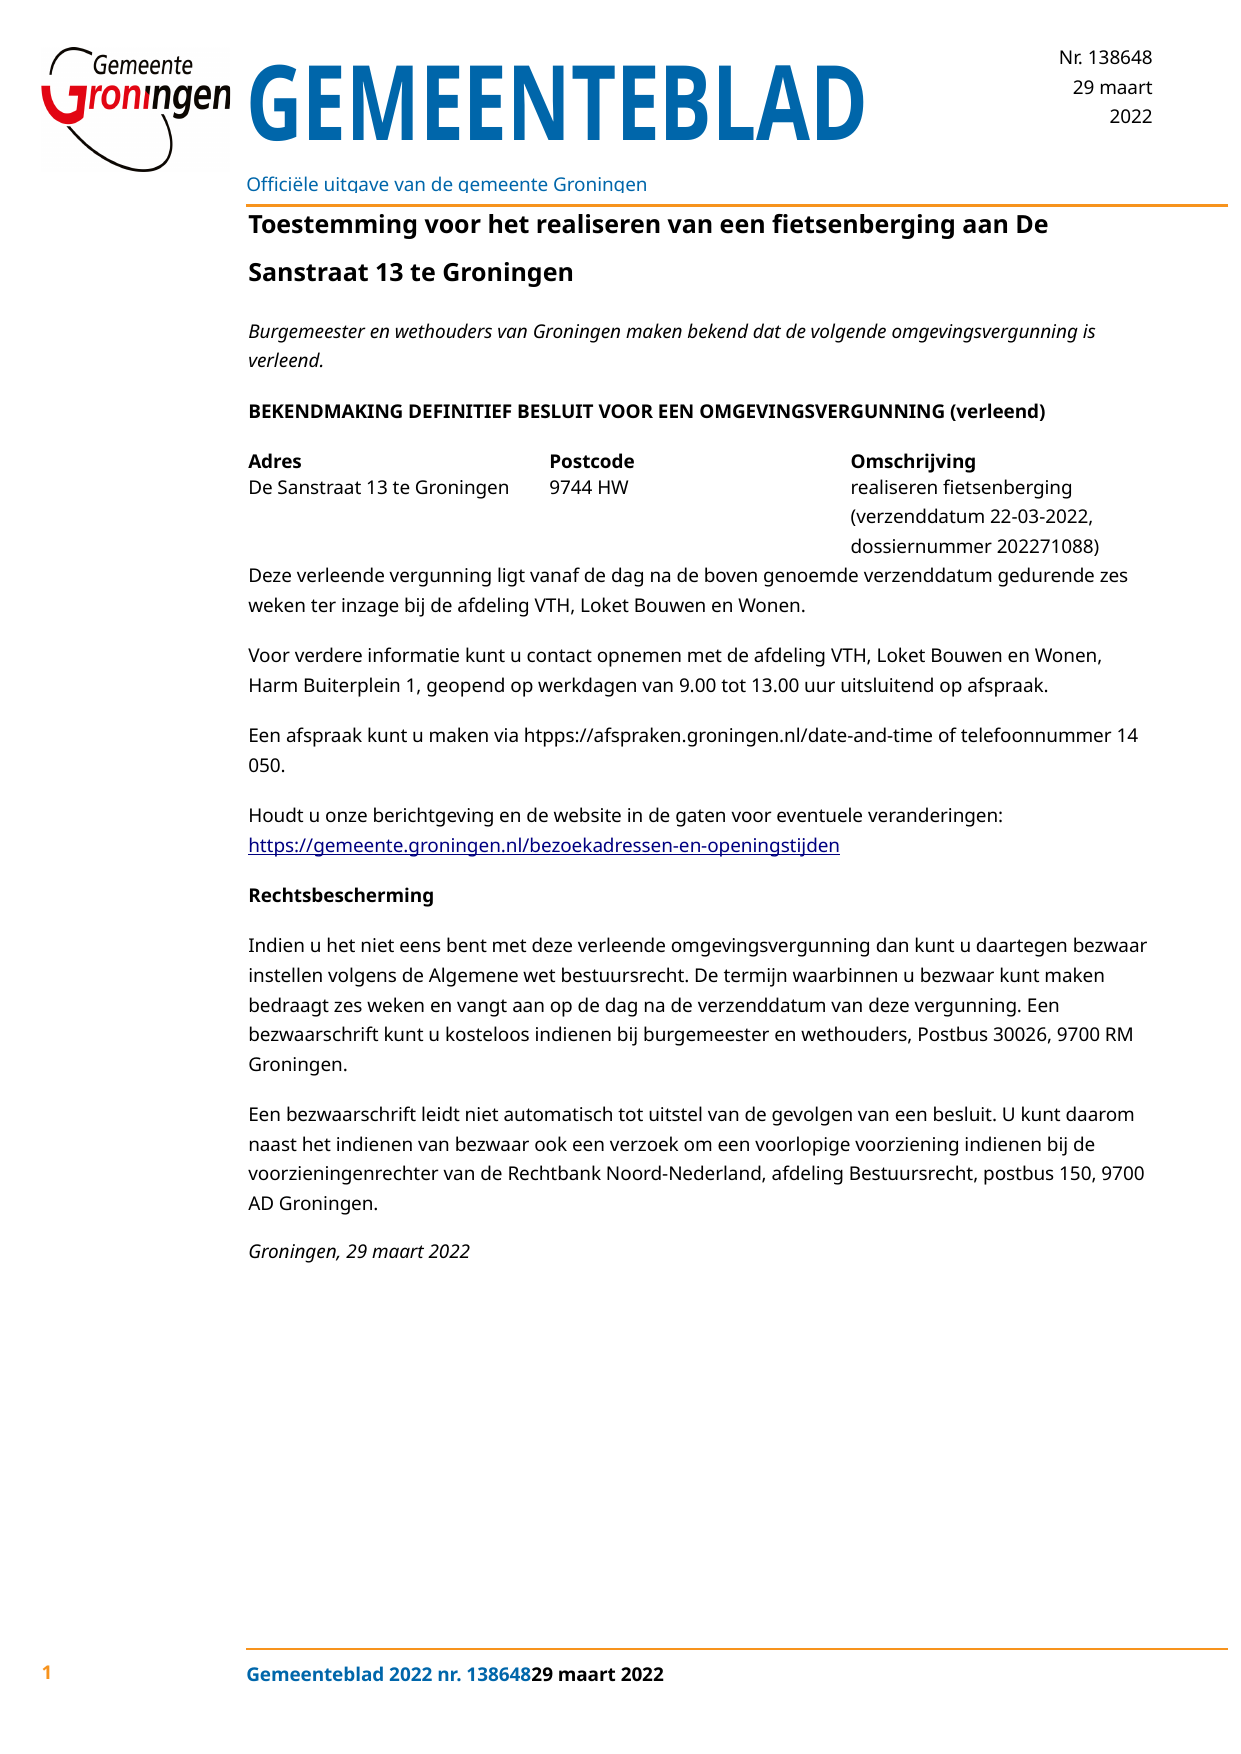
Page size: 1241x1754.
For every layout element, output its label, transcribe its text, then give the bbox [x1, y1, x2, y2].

table_header Postcode [549, 449, 850, 474]
picture [41, 47, 231, 172]
text Burgemeester en wethouders van Groningen maken bekend dat de volgende omgevingsvergunning is verleend. [248, 318, 1152, 373]
text BEKENDMAKING DEFINITIEF BESLUIT VOOR EEN OMGEVINGSVERGUNNING (verleend) [248, 398, 1152, 424]
table_cell De Sanstraat 13 te Groningen [248, 474, 549, 559]
table_header Adres [248, 449, 549, 474]
text Indien u het niet eens bent met deze verleende omgevingsvergunning dan kunt u daartegen bezwaar instellen volgens de Algemene wet bestuursrecht. De termijn waarbinnen u bezwaar kunt maken bedraagt zes weken en vangt aan op de dag na de verzenddatum van deze vergunning. Een bezwaarschrift kunt u kosteloos indienen bij burgemeester en wethouders, Postbus 30026, 9700 RM Groningen. [248, 933, 1152, 1077]
table_cell realiseren fietsenberging (verzenddatum 22-03-2022, dossiernummer 202271088) [850, 474, 1152, 559]
text Houdt u onze berichtgeving en de website in de gaten voor eventuele veranderingen: https://gemeente.groningen.nl/bezoekadressen-en-openingstijden [248, 802, 1152, 858]
text Toestemming voor het realiseren van een fietsenberging aan De Sanstraat 13 te Groningen [248, 207, 1152, 288]
text Rechtsbescherming [248, 882, 1152, 908]
table_header Omschrijving [850, 449, 1152, 474]
text Voor verdere informatie kunt u contact opnemen met de afdeling VTH, Loket Bouwen en Wonen, Harm Buiterplein 1, geopend op werkdagen van 9.00 tot 13.00 uur uitsluitend op afspraak. [248, 642, 1152, 698]
text Groningen, 29 maart 2022 [248, 1238, 1152, 1264]
text Een afspraak kunt u maken via htpps://afspraken.groningen.nl/date-and-time of telefoonnummer 14 050. [248, 722, 1152, 778]
table_cell 9744 HW [549, 474, 850, 559]
text Een bezwaarschrift leidt niet automatisch tot uitstel van de gevolgen van een besluit. U kunt daarom naast het indienen van bezwaar ook een verzoek om een voorlopige voorziening indienen bij de voorzieningenrechter van de Rechtbank Noord-Nederland, afdeling Bestuursrecht, postbus 150, 9700 AD Groningen. [248, 1101, 1152, 1216]
text Deze verleende vergunning ligt vanaf de dag na de boven genoemde verzenddatum gedurende zes weken ter inzage bij de afdeling VTH, Loket Bouwen en Wonen. [248, 562, 1152, 618]
